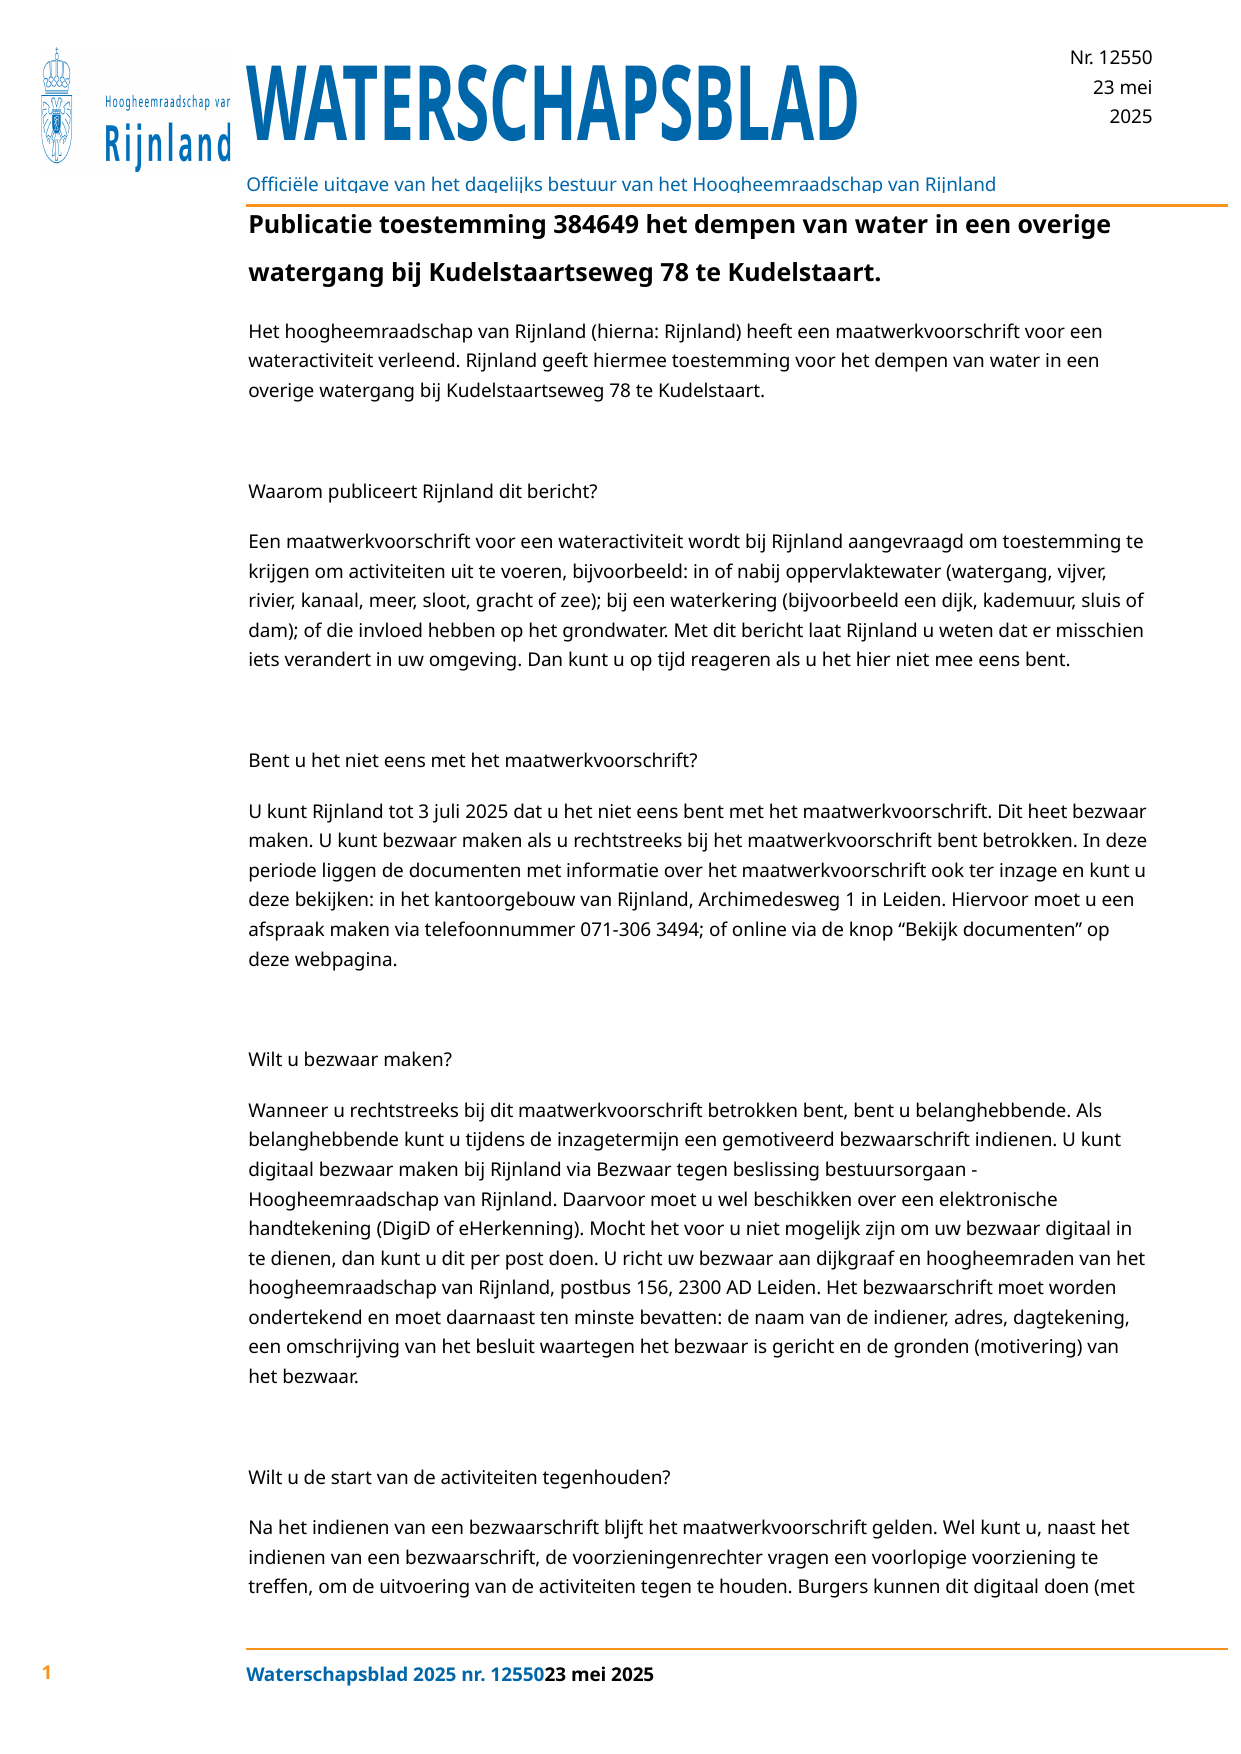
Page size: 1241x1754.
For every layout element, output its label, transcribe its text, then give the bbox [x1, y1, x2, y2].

text Wilt u de start van de activiteiten tegenhouden? [248, 1464, 1152, 1490]
text Waarom publiceert Rijnland dit bericht? [248, 478, 1152, 504]
text Bent u het niet eens met het maatwerkvoorschrift? [248, 747, 1152, 773]
text Na het indienen van een bezwaarschrift blijft het maatwerkvoorschrift gelden. Wel kunt u, naast het indienen van een bezwaarschrift, de voorzieningenrechter vragen een voorlopige voorziening te treffen, om de uitvoering van de activiteiten tegen te houden. Burgers kunnen dit digitaal doen (met [248, 1514, 1152, 1599]
text Het hoogheemraadschap van Rijnland (hierna: Rijnland) heeft een maatwerkvoorschrift voor een wateractiviteit verleend. Rijnland geeft hiermee toestemming voor het dempen van water in een overige watergang bij Kudelstaartseweg 78 te Kudelstaart. [248, 318, 1152, 403]
text Wilt u bezwaar maken? [248, 1047, 1152, 1072]
text Wanneer u rechtstreeks bij dit maatwerkvoorschrift betrokken bent, bent u belanghebbende. Als belanghebbende kunt u tijdens de inzagetermijn een gemotiveerd bezwaarschrift indienen. U kunt digitaal bezwaar maken bij Rijnland via Bezwaar tegen beslissing bestuursorgaan - Hoogheemraadschap van Rijnland. Daarvoor moet u wel beschikken over een elektronische handtekening (DigiD of eHerkenning). Mocht het voor u niet mogelijk zijn om uw bezwaar digitaal in te dienen, dan kunt u dit per post doen. U richt uw bezwaar aan dijkgraaf en hoogheemraden van het hoogheemraadschap van Rijnland, postbus 156, 2300 AD Leiden. Het bezwaarschrift moet worden ondertekend en moet daarnaast ten minste bevatten: de naam van de indiener, adres, dagtekening, een omschrijving van het besluit waartegen het bezwaar is gericht en de gronden (motivering) van het bezwaar. [248, 1097, 1152, 1389]
picture [41, 47, 231, 172]
text U kunt Rijnland tot 3 juli 2025 dat u het niet eens bent met het maatwerkvoorschrift. Dit heet bezwaar maken. U kunt bezwaar maken als u rechtstreeks bij het maatwerkvoorschrift bent betrokken. In deze periode liggen de documenten met informatie over het maatwerkvoorschrift ook ter inzage en kunt u deze bekijken: in het kantoorgebouw van Rijnland, Archimedesweg 1 in Leiden. Hiervoor moet u een afspraak maken via telefoonnummer 071-306 3494; of online via de knop “Bekijk documenten” op deze webpagina. [248, 798, 1152, 972]
text Een maatwerkvoorschrift voor een wateractiviteit wordt bij Rijnland aangevraagd om toestemming te krijgen om activiteiten uit te voeren, bijvoorbeeld: in of nabij oppervlaktewater (watergang, vijver, rivier, kanaal, meer, sloot, gracht of zee); bij een waterkering (bijvoorbeeld een dijk, kademuur, sluis of dam); of die invloed hebben op het grondwater. Met dit bericht laat Rijnland u weten dat er misschien iets verandert in uw omgeving. Dan kunt u op tijd reageren als u het hier niet mee eens bent. [248, 528, 1152, 672]
text Publicatie toestemming 384649 het dempen van water in een overige watergang bij Kudelstaartseweg 78 te Kudelstaart. [248, 207, 1152, 288]
